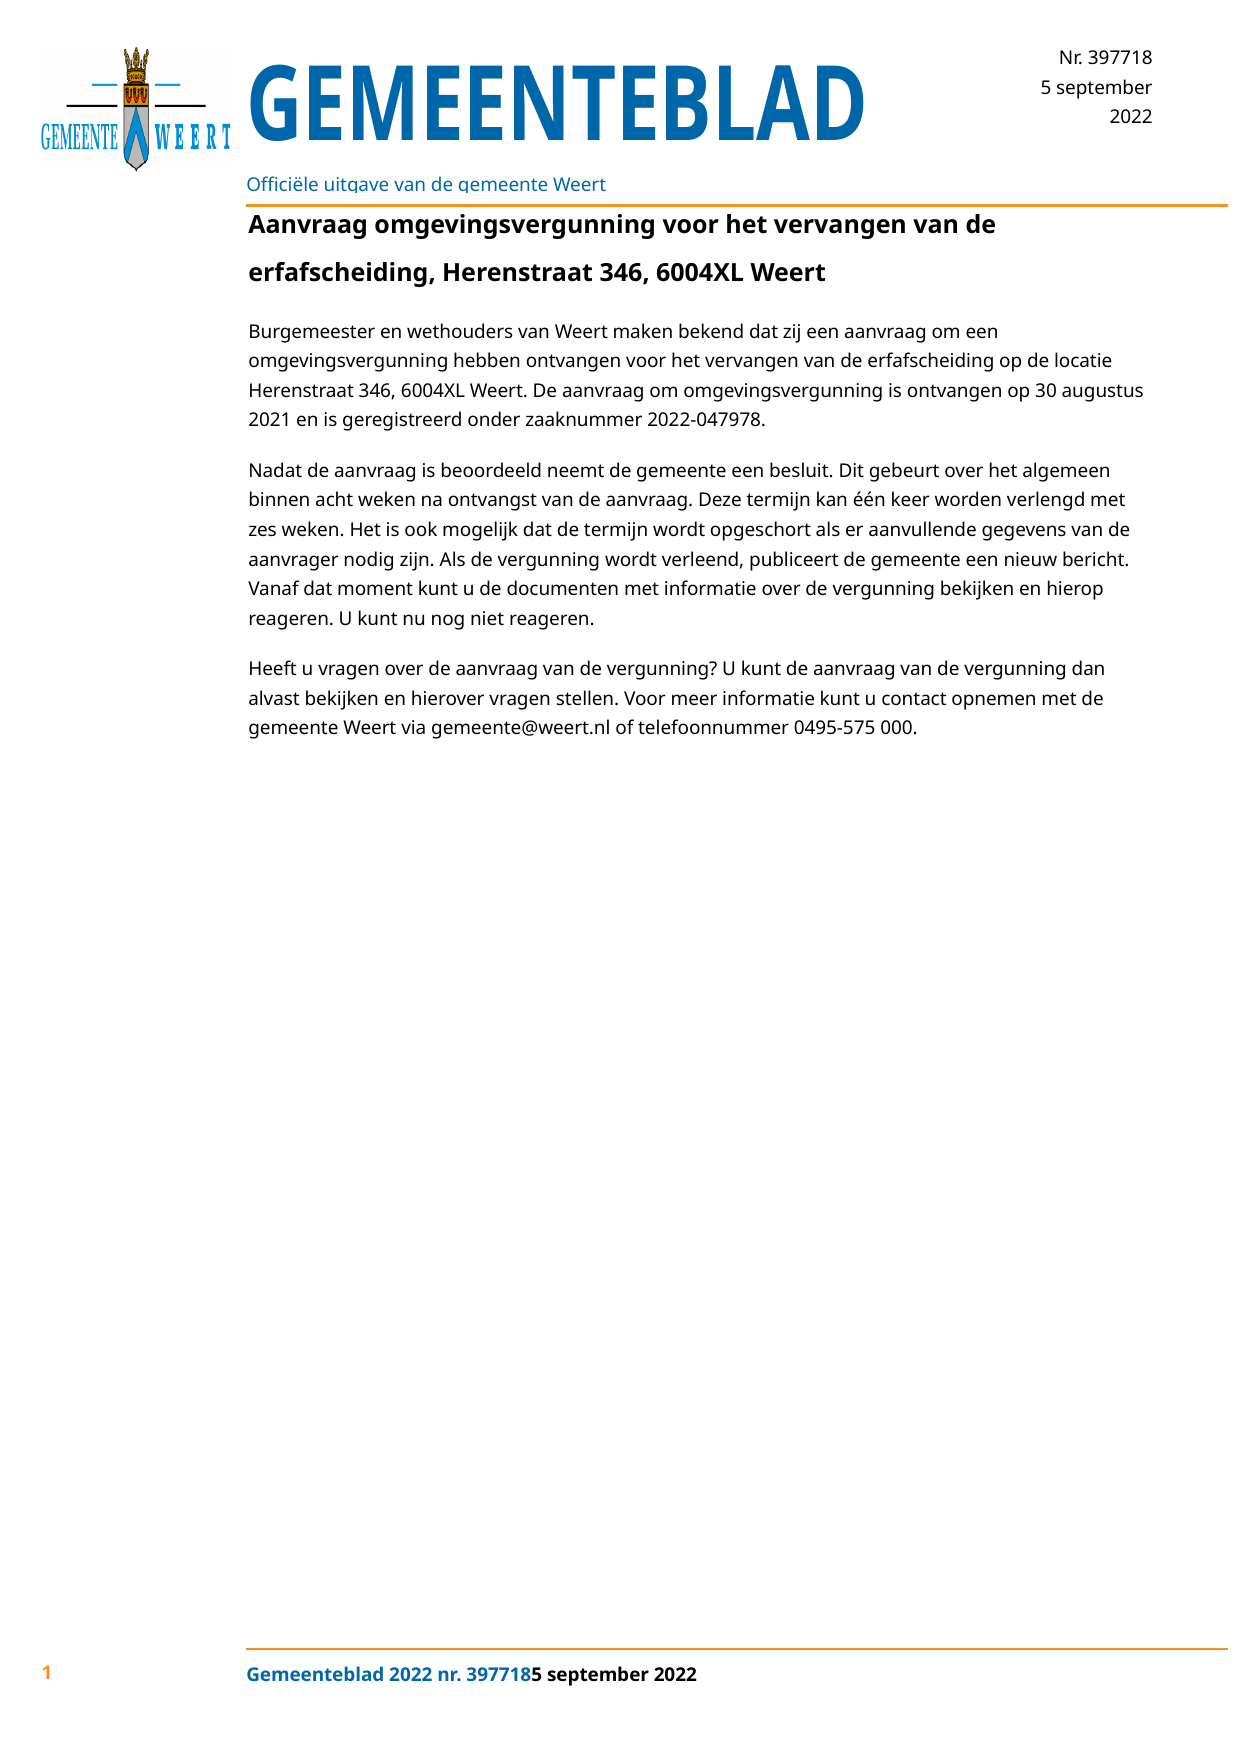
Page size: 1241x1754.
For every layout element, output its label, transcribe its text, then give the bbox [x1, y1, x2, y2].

text Heeft u vragen over de aanvraag van de vergunning? U kunt de aanvraag van de vergunning dan alvast bekijken en hierover vragen stellen. Voor meer informatie kunt u contact opnemen met de gemeente Weert via gemeente@weert.nl of telefoonnummer 0495-575 000. [248, 655, 1152, 740]
text Aanvraag omgevingsvergunning voor het vervangen van de erfafscheiding, Herenstraat 346, 6004XL Weert [248, 207, 1152, 288]
text Nadat de aanvraag is beoordeeld neemt de gemeente een besluit. Dit gebeurt over het algemeen binnen acht weken na ontvangst van de aanvraag. Deze termijn kan één keer worden verlengd met zes weken. Het is ook mogelijk dat de termijn wordt opgeschort als er aanvullende gegevens van de aanvrager nodig zijn. Als de vergunning wordt verleend, publiceert de gemeente een nieuw bericht. Vanaf dat moment kunt u de documenten met informatie over de vergunning bekijken en hierop reageren. U kunt nu nog niet reageren. [248, 457, 1152, 631]
picture [41, 47, 231, 172]
text Burgemeester en wethouders van Weert maken bekend dat zij een aanvraag om een omgevingsvergunning hebben ontvangen voor het vervangen van de erfafscheiding op de locatie Herenstraat 346, 6004XL Weert. De aanvraag om omgevingsvergunning is ontvangen op 30 augustus 2021 en is geregistreerd onder zaaknummer 2022-047978. [248, 318, 1152, 432]
